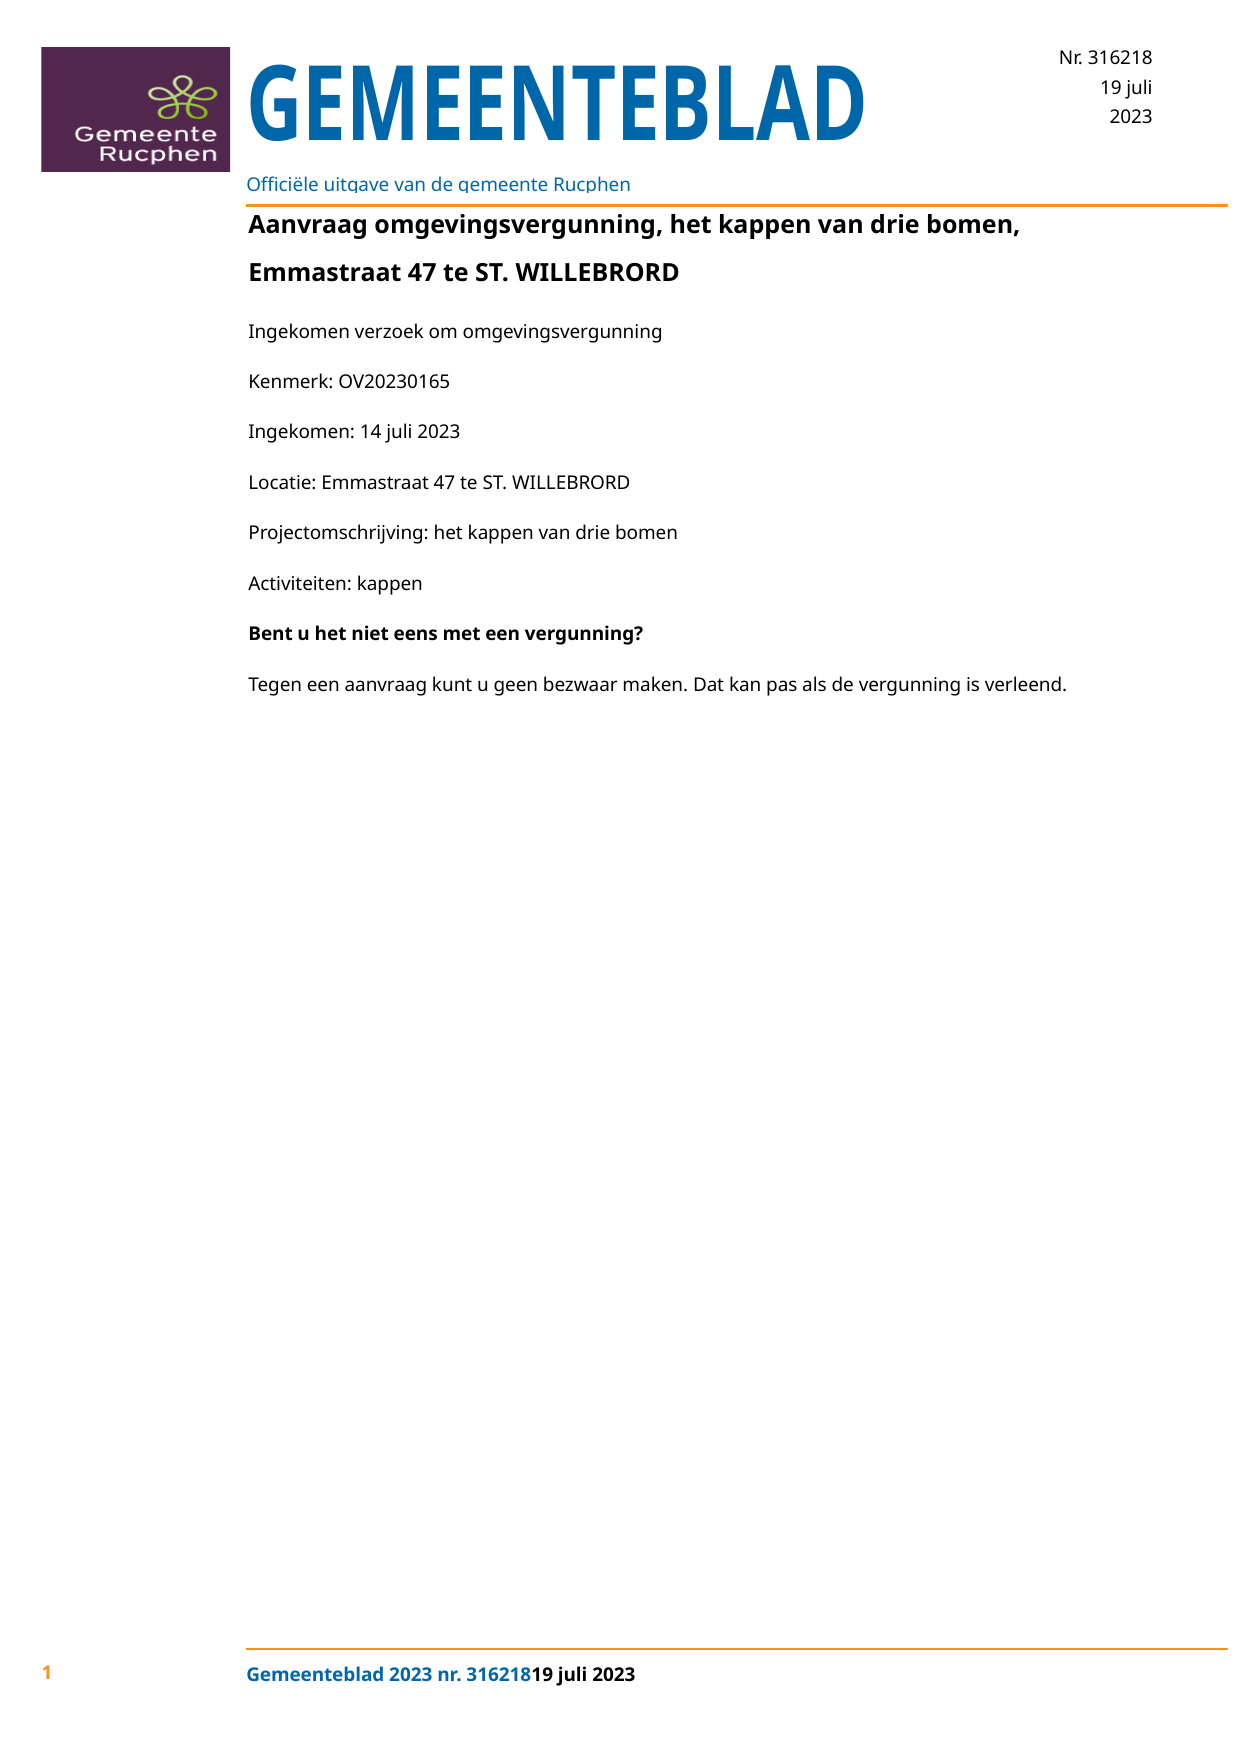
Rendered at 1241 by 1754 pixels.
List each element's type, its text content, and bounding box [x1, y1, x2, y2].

text Tegen een aanvraag kunt u geen bezwaar maken. Dat kan pas als de vergunning is verleend. [248, 671, 1152, 697]
picture [41, 47, 231, 172]
text Ingekomen: 14 juli 2023 [248, 419, 1152, 444]
text Locatie: Emmastraat 47 te ST. WILLEBRORD [248, 469, 1152, 495]
text Aanvraag omgevingsvergunning, het kappen van drie bomen, Emmastraat 47 te ST. WILLEBRORD [248, 207, 1152, 288]
text Ingekomen verzoek om omgevingsvergunning [248, 318, 1152, 344]
text Bent u het niet eens met een vergunning? [248, 620, 1152, 646]
text Kenmerk: OV20230165 [248, 368, 1152, 394]
text Activiteiten: kappen [248, 570, 1152, 596]
text Projectomschrijving: het kappen van drie bomen [248, 519, 1152, 545]
